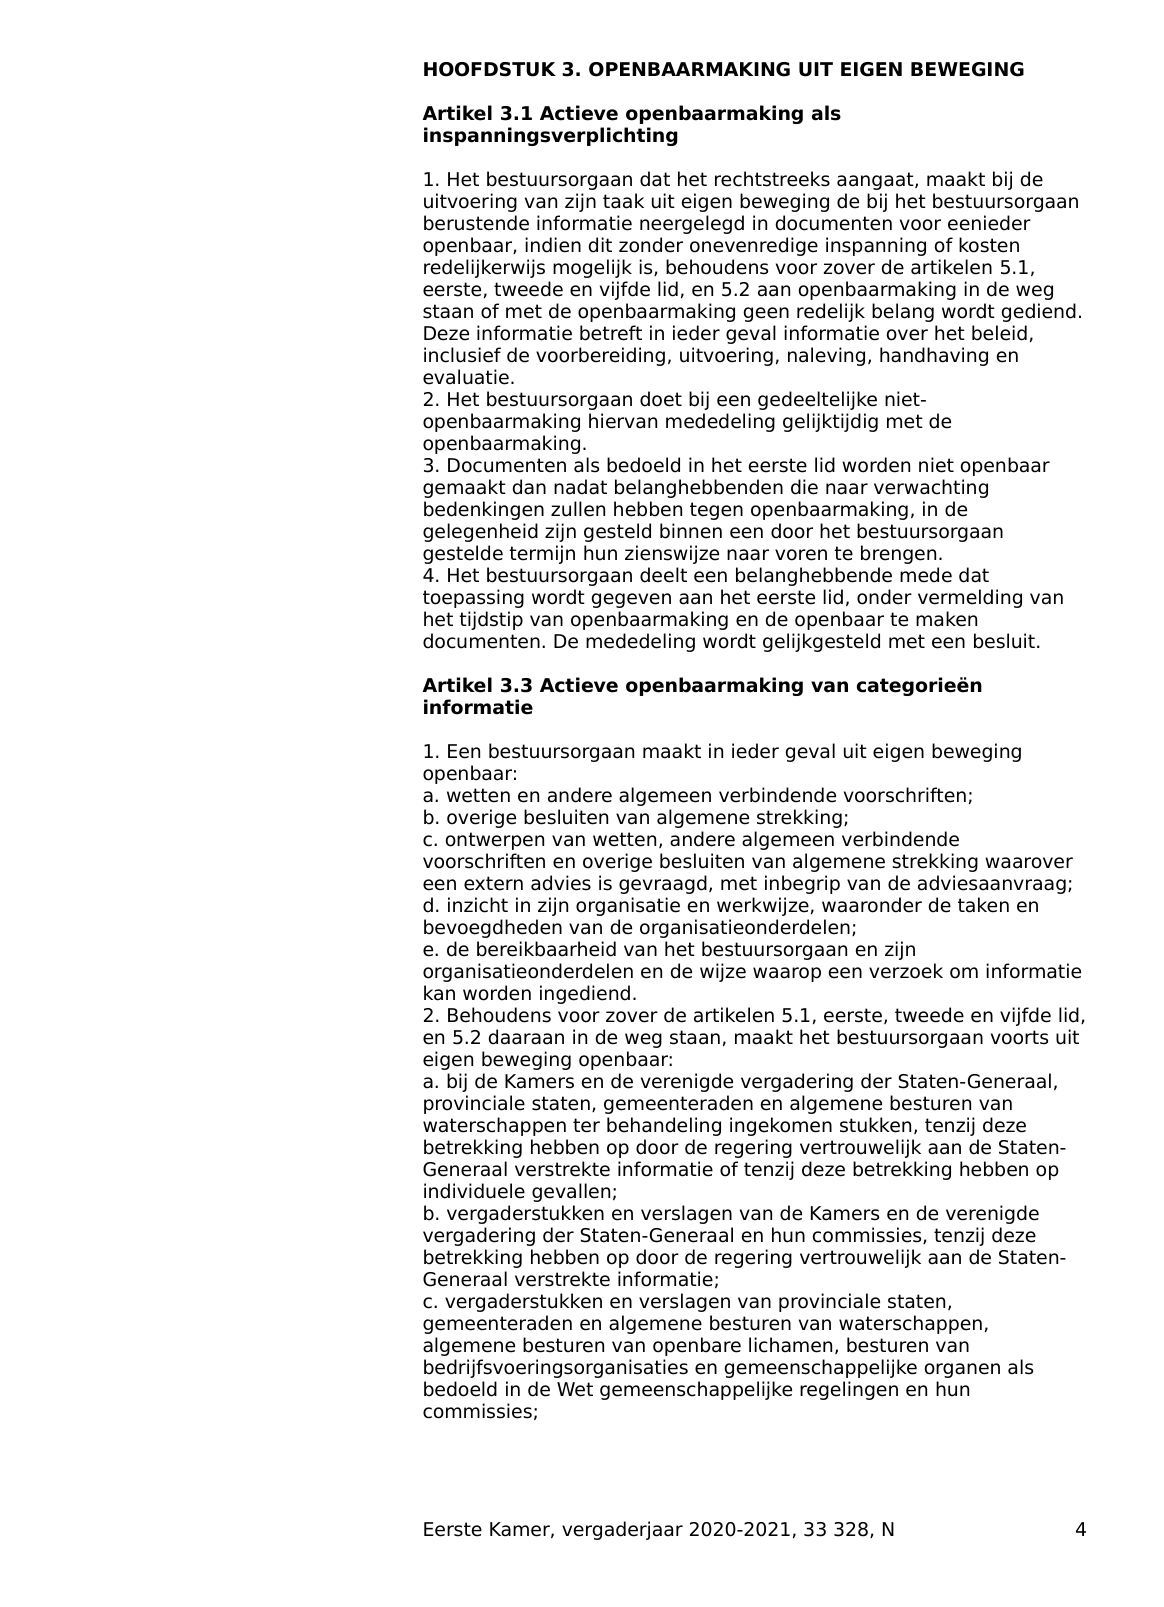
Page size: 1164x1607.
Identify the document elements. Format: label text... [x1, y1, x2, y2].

text 4. Het bestuursorgaan deelt een belanghebbende mede dat toepassing wordt gegeven aan het eerste lid, onder vermelding van het tijdstip van openbaarmaking en de openbaar te maken documenten. De mededeling wordt gelijkgesteld met een besluit. [422, 565, 1087, 653]
text b. vergaderstukken en verslagen van de Kamers en de verenigde vergadering der Staten-Generaal en hun commissies, tenzij deze betrekking hebben op door de regering vertrouwelijk aan de Staten-Generaal verstrekte informatie; [422, 1203, 1087, 1291]
text a. bij de Kamers en de verenigde vergadering der Staten-Generaal, provinciale staten, gemeenteraden en algemene besturen van waterschappen ter behandeling ingekomen stukken, tenzij deze betrekking hebben op door de regering vertrouwelijk aan de Staten-Generaal verstrekte informatie of tenzij deze betrekking hebben op individuele gevallen; [422, 1071, 1087, 1203]
text d. inzicht in zijn organisatie en werkwijze, waaronder de taken en bevoegdheden van de organisatieonderdelen; [422, 895, 1087, 939]
text c. vergaderstukken en verslagen van provinciale staten, gemeenteraden en algemene besturen van waterschappen, algemene besturen van openbare lichamen, besturen van bedrijfsvoeringsorganisaties en gemeenschappelijke organen als bedoeld in de Wet gemeenschappelijke regelingen en hun commissies; [422, 1291, 1087, 1423]
text 2. Het bestuursorgaan doet bij een gedeeltelijke niet-openbaarmaking hiervan mededeling gelijktijdig met de openbaarmaking. [422, 389, 1087, 455]
text b. overige besluiten van algemene strekking; [422, 807, 1087, 829]
text 3. Documenten als bedoeld in het eerste lid worden niet openbaar gemaakt dan nadat belanghebbenden die naar verwachting bedenkingen zullen hebben tegen openbaarmaking, in de gelegenheid zijn gesteld binnen een door het bestuursorgaan gestelde termijn hun zienswijze naar voren te brengen. [422, 455, 1087, 565]
subtitle Artikel 3.3 Actieve openbaarmaking van categorieën informatie [422, 675, 1087, 719]
text a. wetten en andere algemeen verbindende voorschriften; [422, 785, 1087, 807]
text 1. Het bestuursorgaan dat het rechtstreeks aangaat, maakt bij de uitvoering van zijn taak uit eigen beweging de bij het bestuursorgaan berustende informatie neergelegd in documenten voor eenieder openbaar, indien dit zonder onevenredige inspanning of kosten redelijkerwijs mogelijk is, behoudens voor zover de artikelen 5.1, eerste, tweede en vijfde lid, en 5.2 aan openbaarmaking in de weg staan of met de openbaarmaking geen redelijk belang wordt gediend. Deze informatie betreft in ieder geval informatie over het beleid, inclusief de voorbereiding, uitvoering, naleving, handhaving en evaluatie. [422, 169, 1087, 389]
text 1. Een bestuursorgaan maakt in ieder geval uit eigen beweging openbaar: [422, 741, 1087, 785]
text e. de bereikbaarheid van het bestuursorgaan en zijn organisatieonderdelen en de wijze waarop een verzoek om informatie kan worden ingediend. [422, 939, 1087, 1005]
text 2. Behoudens voor zover de artikelen 5.1, eerste, tweede en vijfde lid, en 5.2 daaraan in de weg staan, maakt het bestuursorgaan voorts uit eigen beweging openbaar: [422, 1005, 1087, 1071]
subtitle Artikel 3.1 Actieve openbaarmaking als inspanningsverplichting [422, 103, 1087, 147]
subtitle HOOFDSTUK 3. OPENBAARMAKING UIT EIGEN BEWEGING [422, 59, 1087, 81]
text c. ontwerpen van wetten, andere algemeen verbindende voorschriften en overige besluiten van algemene strekking waarover een extern advies is gevraagd, met inbegrip van de adviesaanvraag; [422, 829, 1087, 895]
